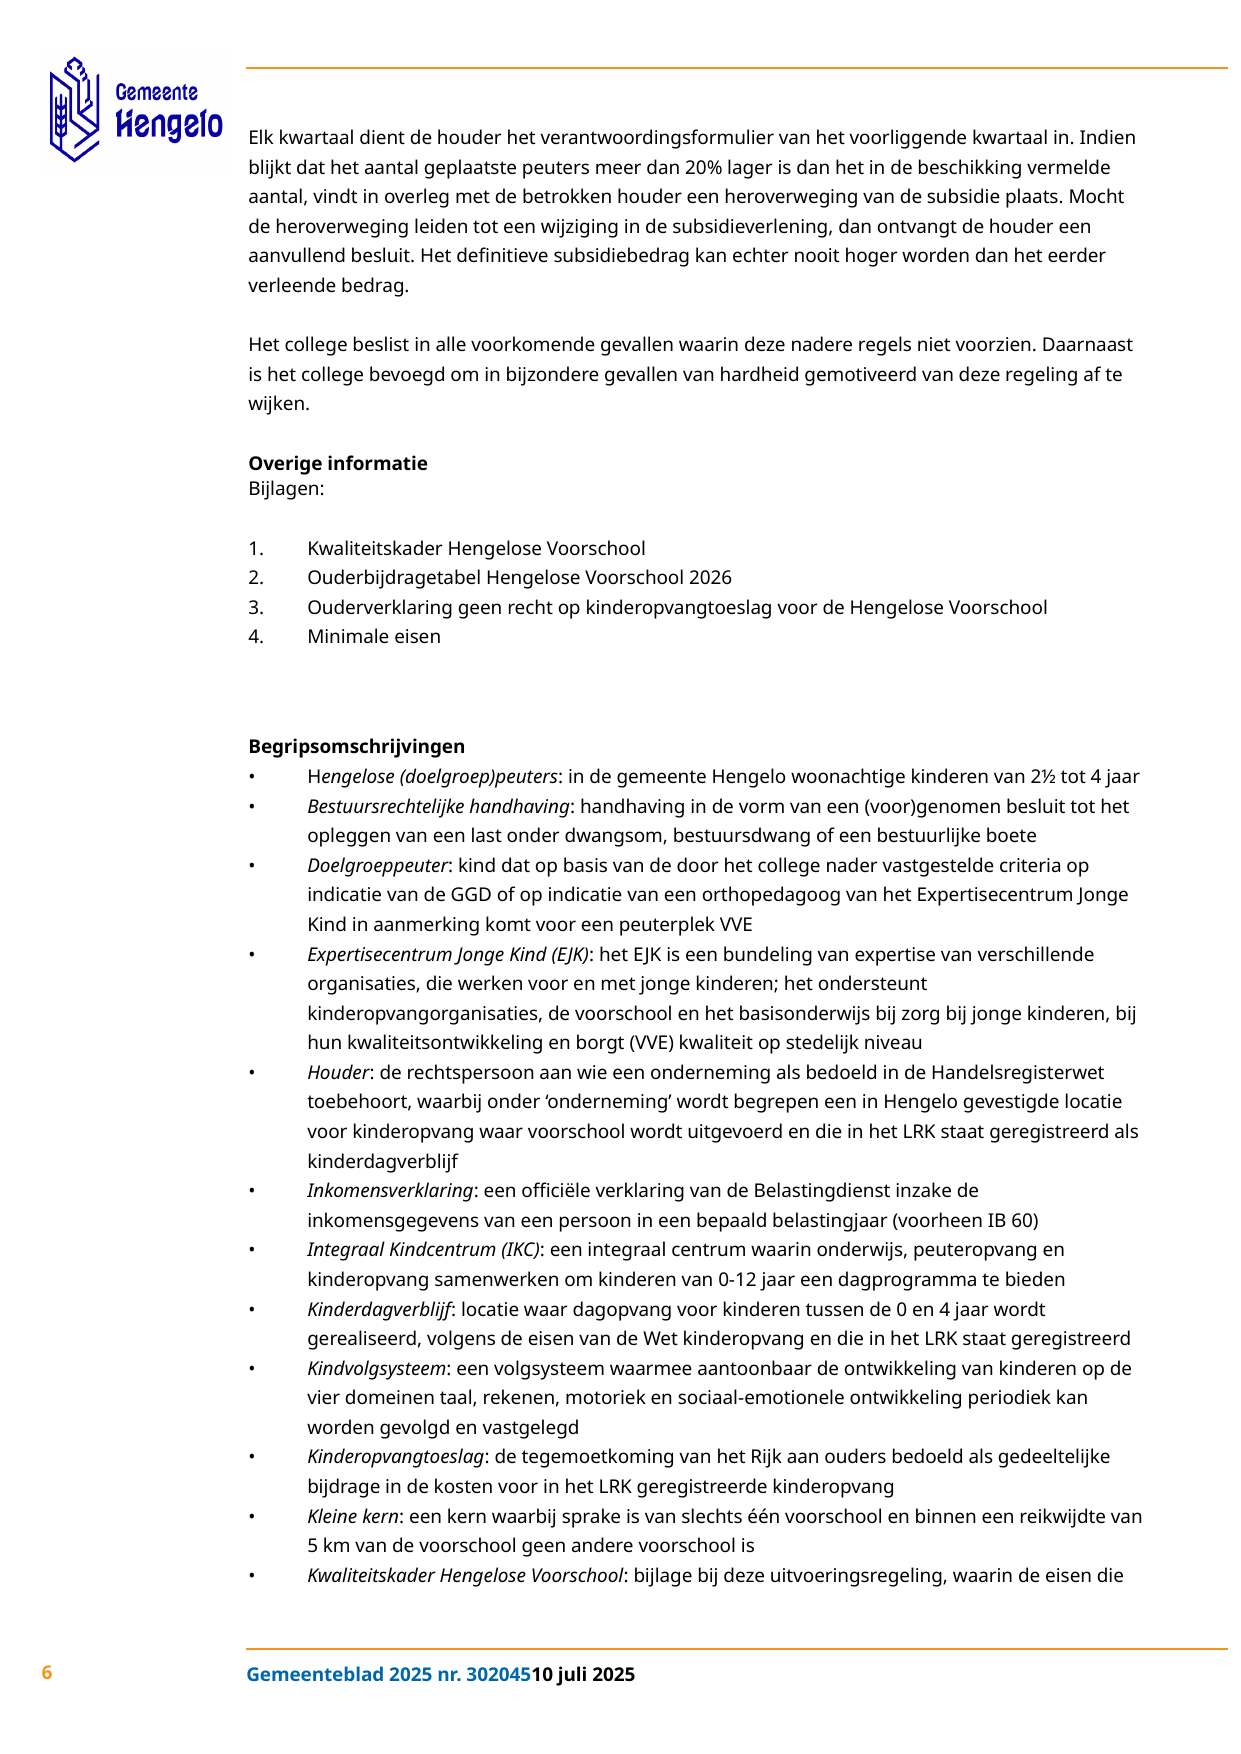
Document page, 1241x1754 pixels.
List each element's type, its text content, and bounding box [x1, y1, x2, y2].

list Bestuursrechtelijke handhaving: handhaving in de vorm van een (voor)genomen besluit tot het opleggen van een last onder dwangsom, bestuursdwang of een bestuurlijke boete [248, 793, 1152, 848]
list Expertisecentrum Jonge Kind (EJK): het EJK is een bundeling van expertise van verschillende organisaties, die werken voor en met jonge kinderen; het ondersteunt kinderopvangorganisaties, de voorschool en het basisonderwijs bij zorg bij jonge kinderen, bij hun kwaliteitsontwikkeling en borgt (VVE) kwaliteit op stedelijk niveau [248, 941, 1152, 1055]
list Kwaliteitskader Hengelose Voorschool [248, 535, 1152, 560]
text Begripsomschrijvingen [248, 734, 1152, 759]
text Bijlagen: [248, 476, 1152, 501]
list Houder: de rechtspersoon aan wie een onderneming als bedoeld in de Handelsregisterwet toebehoort, waarbij onder ‘onderneming’ wordt begrepen een in Hengelo gevestigde locatie voor kinderopvang waar voorschool wordt uitgevoerd en die in het LRK staat geregistreerd als kinderdagverblijf [248, 1059, 1152, 1173]
list Minimale eisen [248, 623, 1152, 649]
text Elk kwartaal dient de houder het verantwoordingsformulier van het voorliggende kwartaal in. Indien blijkt dat het aantal geplaatste peuters meer dan 20% lager is dan het in de beschikking vermelde aantal, vindt in overleg met de betrokken houder een heroverweging van de subsidie plaats. Mocht de heroverweging leiden tot een wijziging in de subsidieverlening, dan ontvangt de houder een aanvullend besluit. Het definitieve subsidiebedrag kan echter nooit hoger worden dan het eerder verleende bedrag. [248, 124, 1152, 298]
list Kinderdagverblijf: locatie waar dagopvang voor kinderen tussen de 0 en 4 jaar wordt gerealiseerd, volgens de eisen van de Wet kinderopvang en die in het LRK staat geregistreerd [248, 1296, 1152, 1351]
list Integraal Kindcentrum (IKC): een integraal centrum waarin onderwijs, peuteropvang en kinderopvang samenwerken om kinderen van 0-12 jaar een dagprogramma te bieden [248, 1237, 1152, 1292]
text Het college beslist in alle voorkomende gevallen waarin deze nadere regels niet voorzien. Daarnaast is het college bevoegd om in bijzondere gevallen van hardheid gemotiveerd van deze regeling af te wijken. [248, 331, 1152, 416]
list Ouderverklaring geen recht op kinderopvangtoeslag voor de Hengelose Voorschool [248, 594, 1152, 619]
list Doelgroeppeuter: kind dat op basis van de door het college nader vastgestelde criteria op indicatie van de GGD of op indicatie van een orthopedagoog van het Expertisecentrum Jonge Kind in aanmerking komt voor een peuterplek VVE [248, 852, 1152, 937]
list Hengelose (doelgroep)peuters: in de gemeente Hengelo woonachtige kinderen van 2½ tot 4 jaar [248, 763, 1152, 789]
list Inkomensverklaring: een officiële verklaring van de Belastingdienst inzake de inkomensgegevens van een persoon in een bepaald belastingjaar (voorheen IB 60) [248, 1177, 1152, 1233]
picture [41, 47, 231, 172]
list Kleine kern: een kern waarbij sprake is van slechts één voorschool en binnen een reikwijdte van 5 km van de voorschool geen andere voorschool is [248, 1503, 1152, 1558]
list Kwaliteitskader Hengelose Voorschool: bijlage bij deze uitvoeringsregeling, waarin de eisen die [248, 1562, 1152, 1588]
list Kinderopvangtoeslag: de tegemoetkoming van het Rijk aan ouders bedoeld als gedeeltelijke bijdrage in de kosten voor in het LRK geregistreerde kinderopvang [248, 1444, 1152, 1499]
list Kindvolgsysteem: een volgsysteem waarmee aantoonbaar de ontwikkeling van kinderen op de vier domeinen taal, rekenen, motoriek en sociaal-emotionele ontwikkeling periodiek kan worden gevolgd en vastgelegd [248, 1355, 1152, 1440]
list Ouderbijdragetabel Hengelose Voorschool 2026 [248, 564, 1152, 590]
text Overige informatie [248, 450, 1152, 476]
